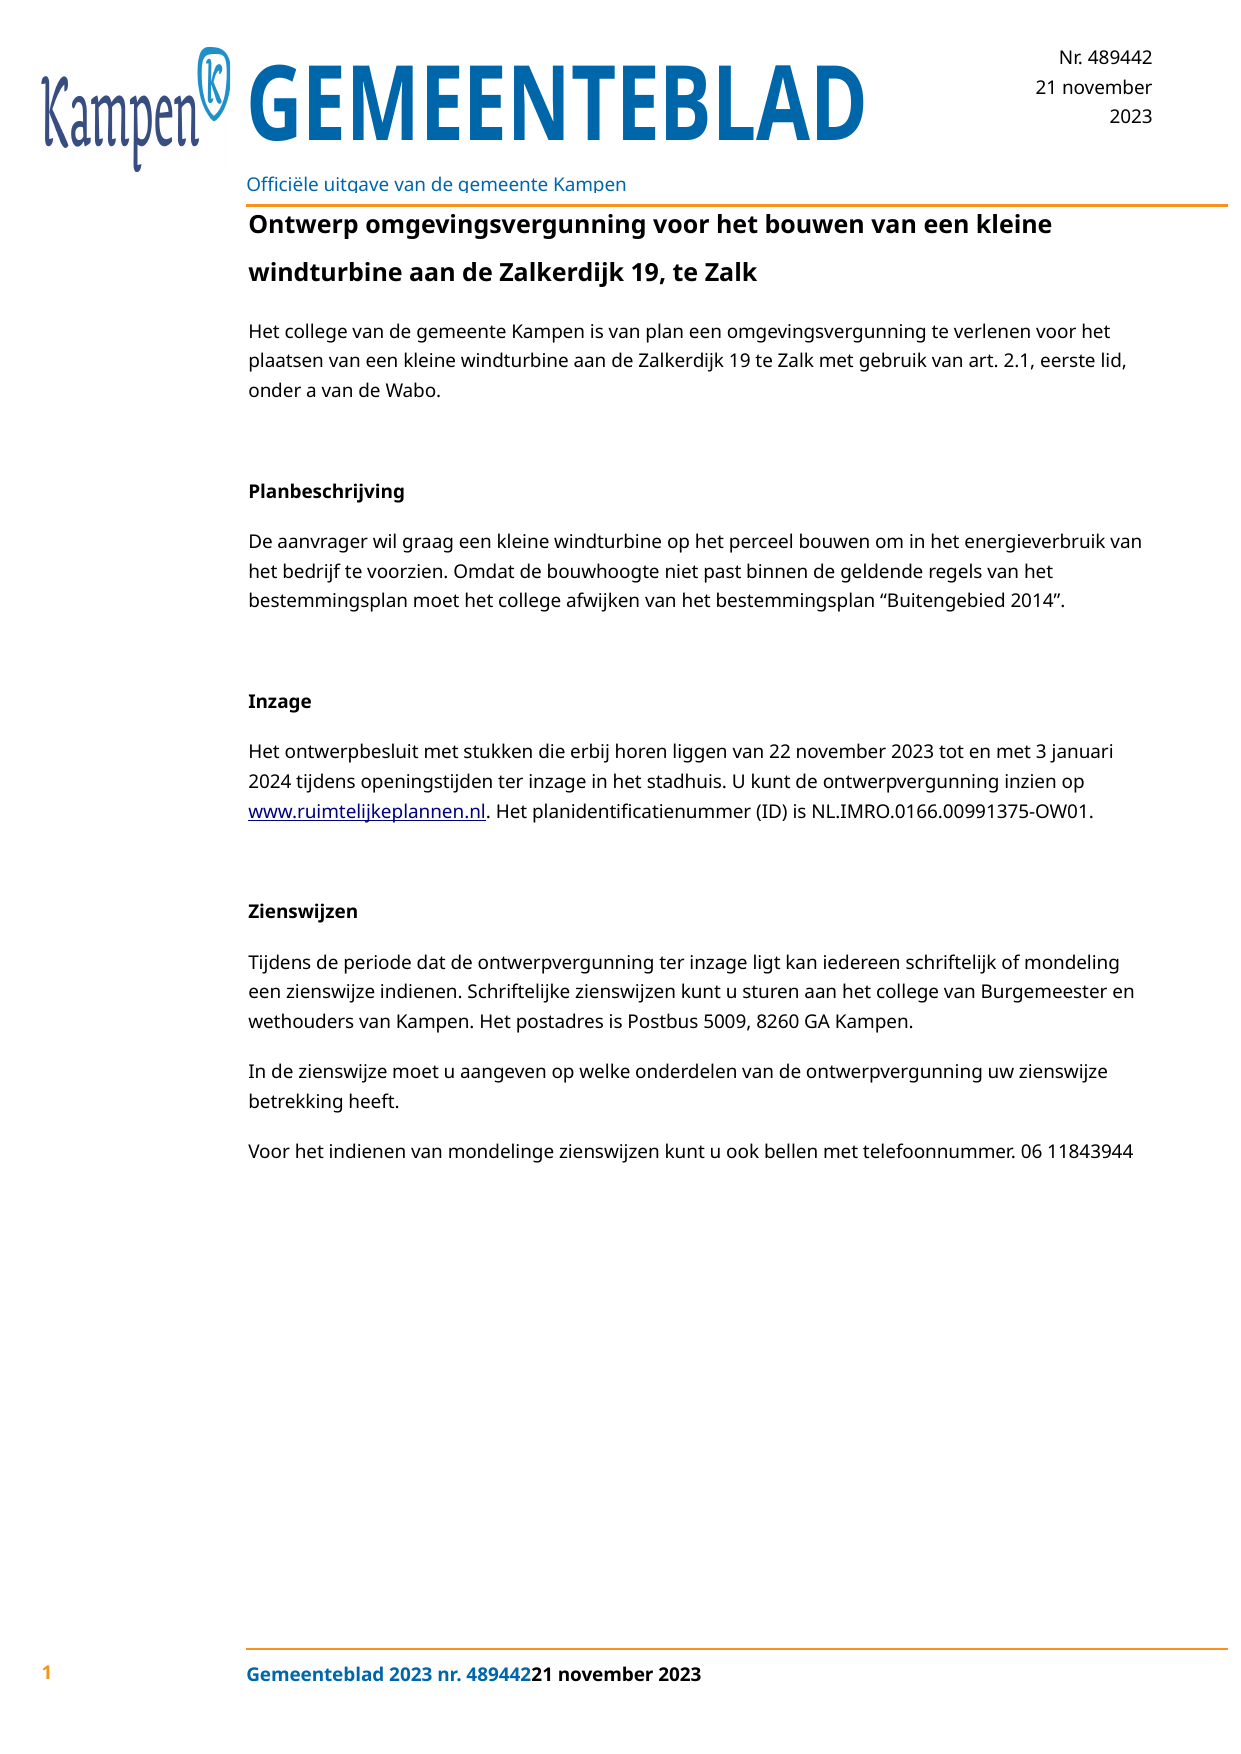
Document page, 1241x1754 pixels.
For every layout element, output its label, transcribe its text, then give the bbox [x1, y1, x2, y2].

text Ontwerp omgevingsvergunning voor het bouwen van een kleine windturbine aan de Zalkerdijk 19, te Zalk [248, 207, 1152, 288]
text Planbeschrijving [248, 478, 1152, 504]
text Het college van de gemeente Kampen is van plan een omgevingsvergunning te verlenen voor het plaatsen van een kleine windturbine aan de Zalkerdijk 19 te Zalk met gebruik van art. 2.1, eerste lid, onder a van de Wabo. [248, 318, 1152, 403]
text Tijdens de periode dat de ontwerpvergunning ter inzage ligt kan iedereen schriftelijk of mondeling een zienswijze indienen. Schriftelijke zienswijzen kunt u sturen aan het college van Burgemeester en wethouders van Kampen. Het postadres is Postbus 5009, 8260 GA Kampen. [248, 949, 1152, 1034]
text In de zienswijze moet u aangeven op welke onderdelen van de ontwerpvergunning uw zienswijze betrekking heeft. [248, 1059, 1152, 1114]
text De aanvrager wil graag een kleine windturbine op het perceel bouwen om in het energieverbruik van het bedrijf te voorzien. Omdat de bouwhoogte niet past binnen de geldende regels van het bestemmingsplan moet het college afwijken van het bestemmingsplan “Buitengebied 2014”. [248, 528, 1152, 613]
text Het ontwerpbesluit met stukken die erbij horen liggen van 22 november 2023 tot en met 3 januari 2024 tijdens openingstijden ter inzage in het stadhuis. U kunt de ontwerpvergunning inzien op www.ruimtelijkeplannen.nl. Het planidentificatienummer (ID) is NL.IMRO.0166.00991375-OW01. [248, 739, 1152, 824]
text Inzage [248, 688, 1152, 714]
text Zienswijzen [248, 899, 1152, 924]
picture [41, 47, 231, 172]
text Voor het indienen van mondelinge zienswijzen kunt u ook bellen met telefoonnummer. 06 11843944 [248, 1139, 1152, 1164]
